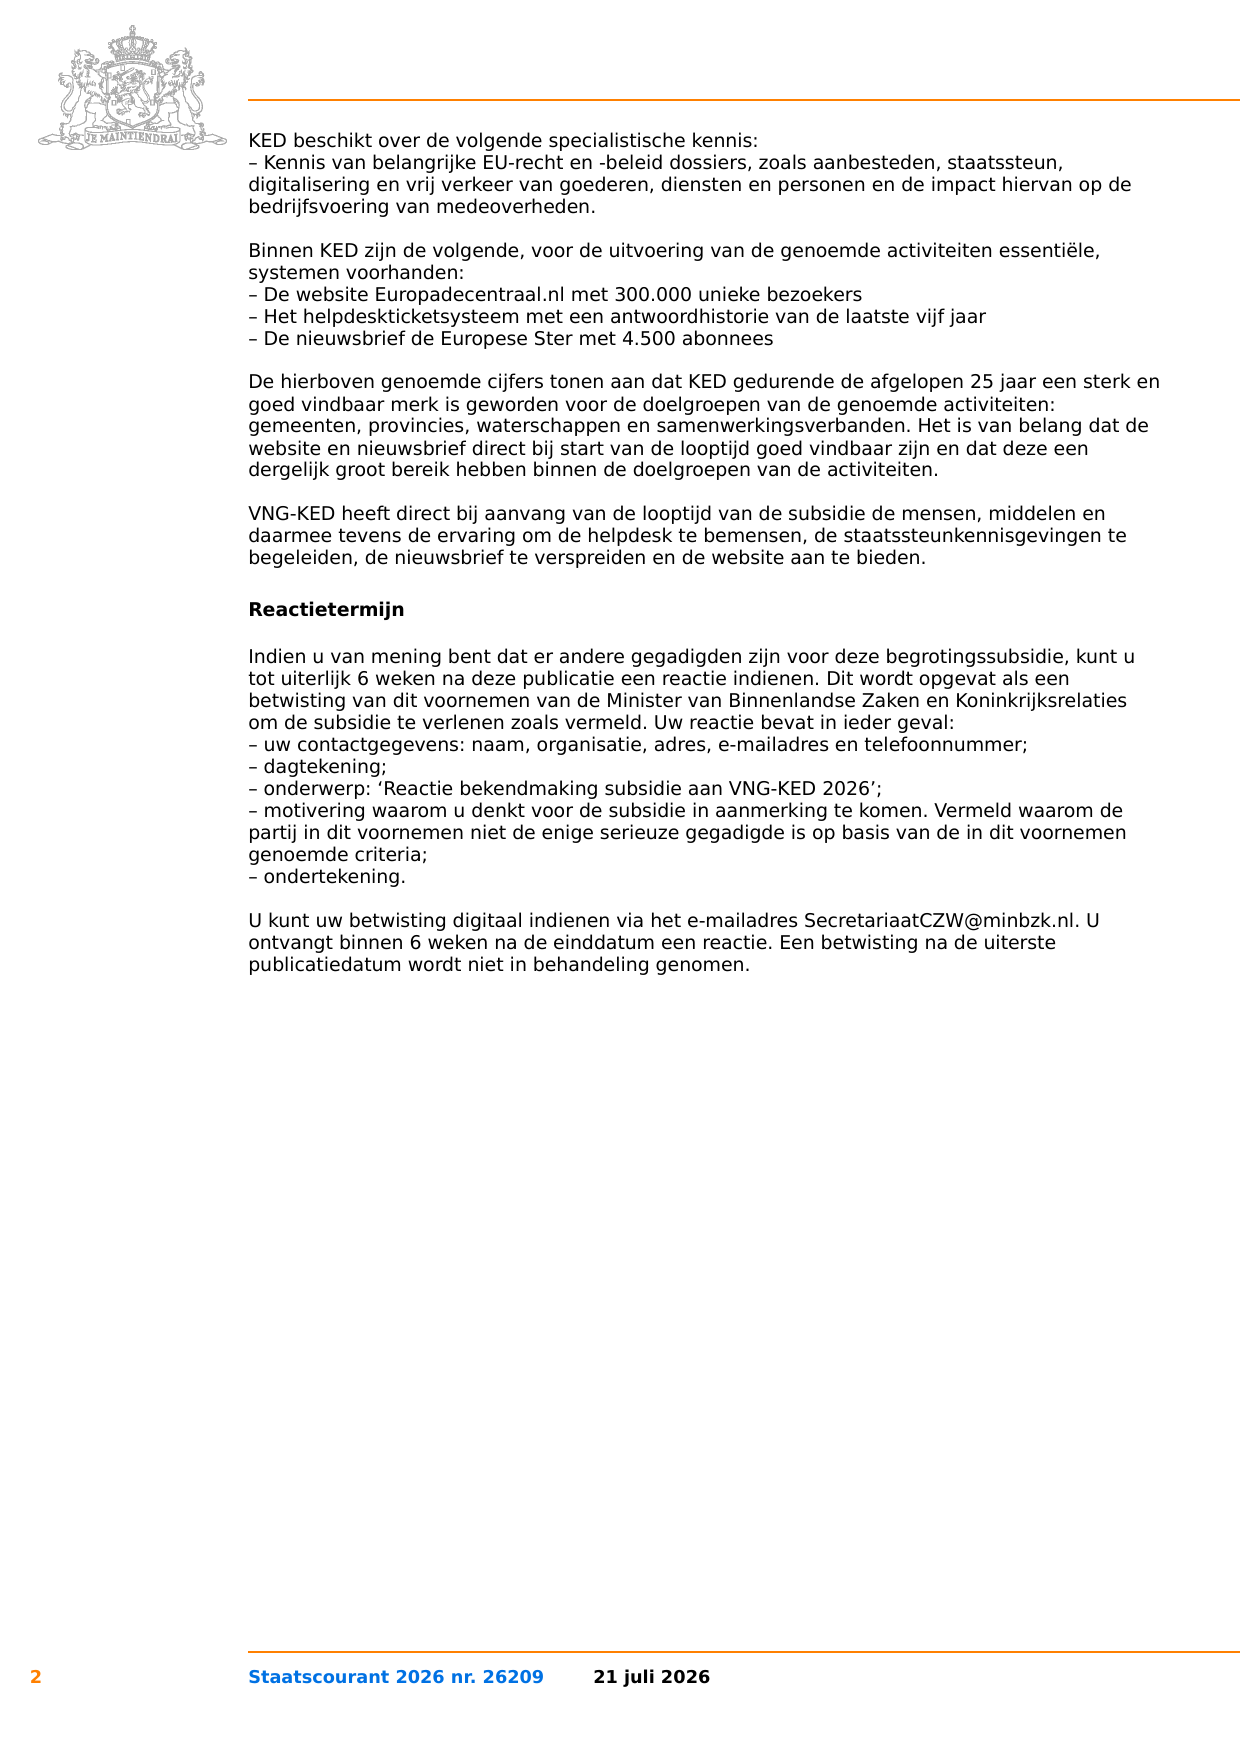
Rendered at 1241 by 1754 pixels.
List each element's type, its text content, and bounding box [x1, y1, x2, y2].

text – Kennis van belangrijke EU-recht en -beleid dossiers, zoals aanbesteden, staatssteun, digitalisering en vrij verkeer van goederen, diensten en personen en de impact hiervan op de bedrijfsvoering van medeoverheden. [248, 152, 1163, 218]
text – ondertekening. [248, 866, 1163, 888]
text Indien u van mening bent dat er andere gegadigden zijn voor deze begrotingssubsidie, kunt u tot uiterlijk 6 weken na deze publicatie een reactie indienen. Dit wordt opgevat als een betwisting van dit voornemen van de Minister van Binnenlandse Zaken en Koninkrijksrelaties om de subsidie te verlenen zoals vermeld. Uw reactie bevat in ieder geval: [248, 646, 1163, 734]
text – dagtekening; [248, 756, 1163, 778]
text – onderwerp: ‘Reactie bekendmaking subsidie aan VNG-KED 2026’; [248, 778, 1163, 800]
text KED beschikt over de volgende specialistische kennis: [248, 130, 1163, 152]
text – De website Europadecentraal.nl met 300.000 unieke bezoekers [248, 284, 1163, 306]
text U kunt uw betwisting digitaal indienen via het e-mailadres SecretariaatCZW@minbzk.nl. U ontvangt binnen 6 weken na de einddatum een reactie. Een betwisting na de uiterste publicatiedatum wordt niet in behandeling genomen. [248, 910, 1163, 976]
text – De nieuwsbrief de Europese Ster met 4.500 abonnees [248, 328, 1163, 349]
text – motivering waarom u denkt voor de subsidie in aanmerking te komen. Vermeld waarom de partij in dit voornemen niet de enige serieuze gegadigde is op basis van de in dit voornemen genoemde criteria; [248, 800, 1163, 866]
subtitle Reactietermijn [248, 599, 1163, 621]
picture [38, 25, 227, 150]
text – uw contactgegevens: naam, organisatie, adres, e-mailadres en telefoonnummer; [248, 734, 1163, 756]
text Binnen KED zijn de volgende, voor de uitvoering van de genoemde activiteiten essentiële, systemen voorhanden: [248, 240, 1163, 284]
text VNG-KED heeft direct bij aanvang van de looptijd van de subsidie de mensen, middelen en daarmee tevens de ervaring om de helpdesk te bemensen, de staatssteunkennisgevingen te begeleiden, de nieuwsbrief te verspreiden en de website aan te bieden. [248, 503, 1163, 569]
text – Het helpdeskticketsysteem met een antwoordhistorie van de laatste vijf jaar [248, 306, 1163, 328]
text De hierboven genoemde cijfers tonen aan dat KED gedurende de afgelopen 25 jaar een sterk en goed vindbaar merk is geworden voor de doelgroepen van de genoemde activiteiten: gemeenten, provincies, waterschappen en samenwerkingsverbanden. Het is van belang dat de website en nieuwsbrief direct bij start van de looptijd goed vindbaar zijn en dat deze een dergelijk groot bereik hebben binnen de doelgroepen van de activiteiten. [248, 371, 1163, 481]
